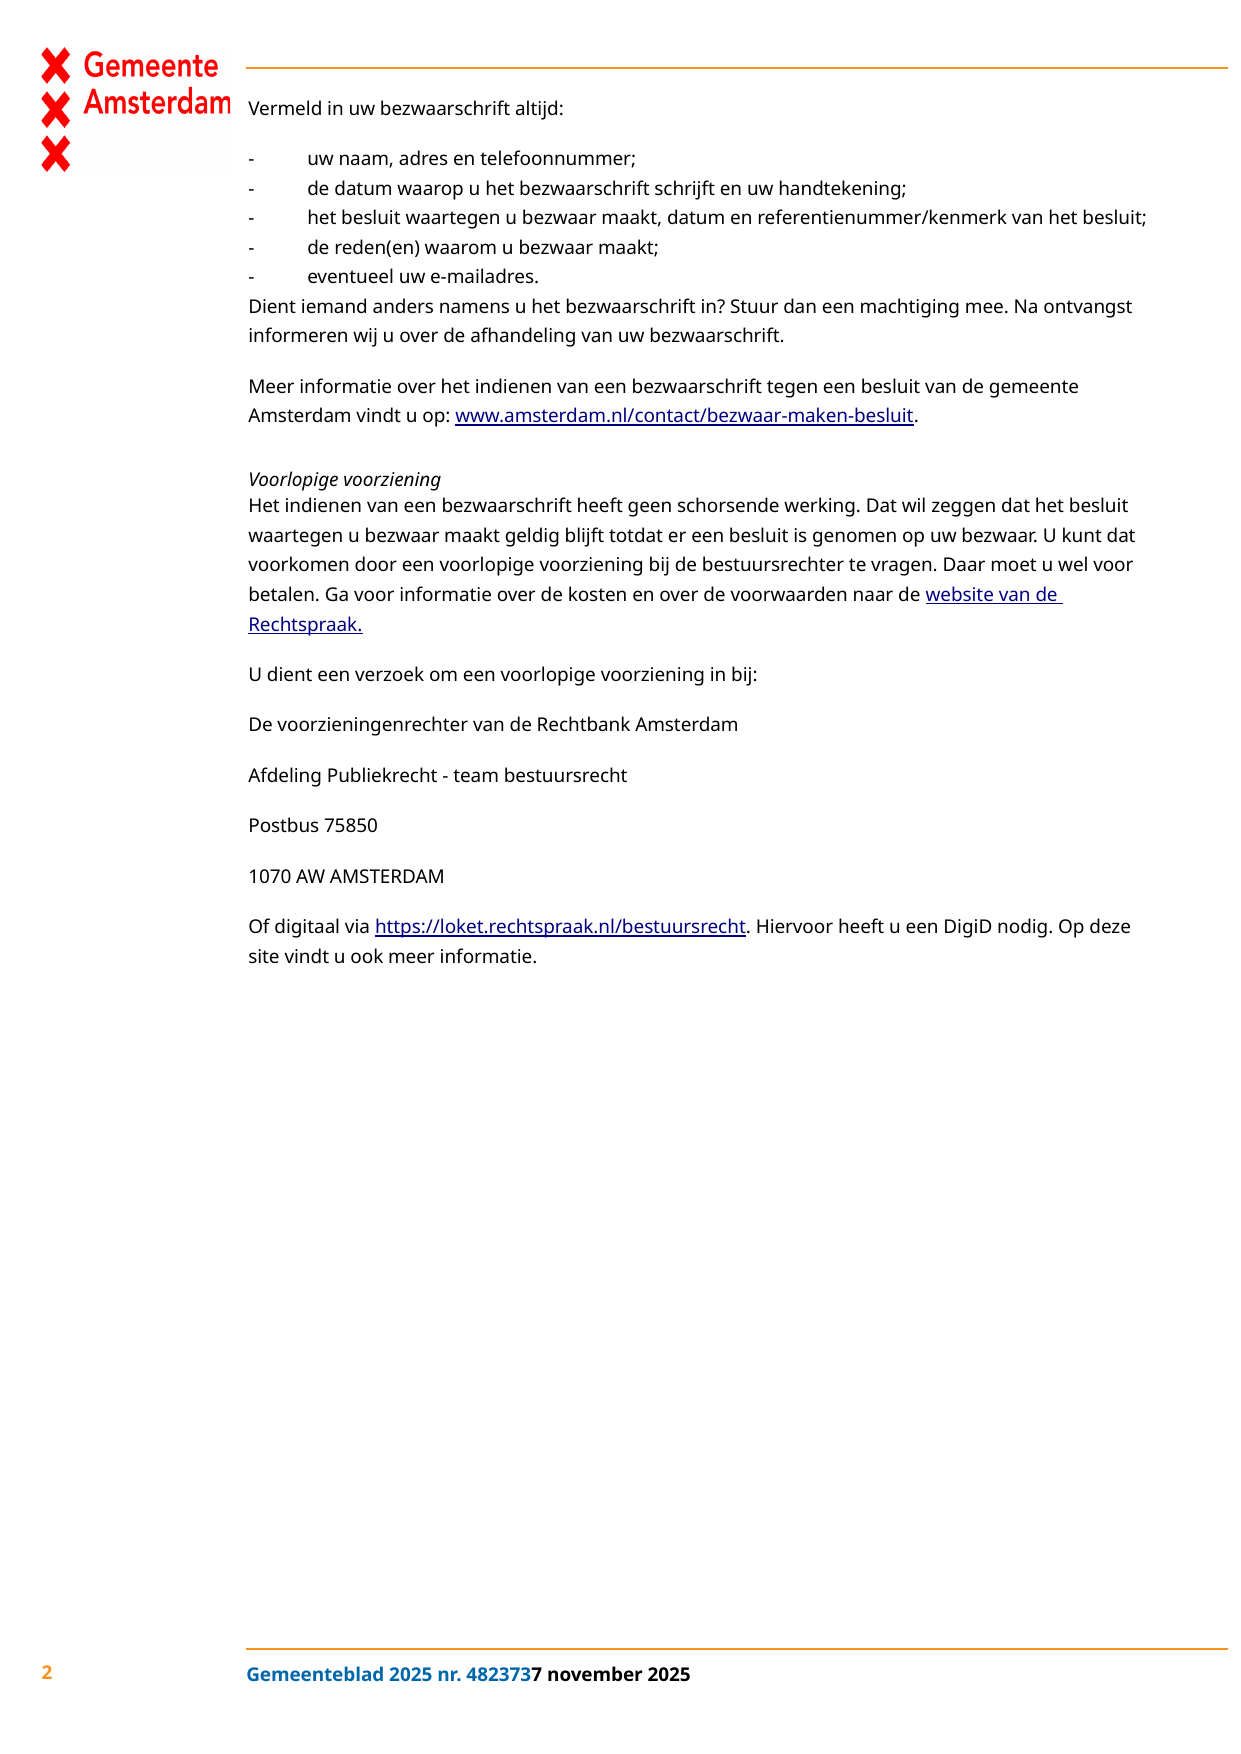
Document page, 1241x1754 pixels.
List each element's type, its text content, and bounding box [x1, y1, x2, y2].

list de reden(en) waarom u bezwaar maakt; [248, 234, 1152, 260]
text Dient iemand anders namens u het bezwaarschrift in? Stuur dan een machtiging mee. Na ontvangst informeren wij u over de afhandeling van uw bezwaarschrift. [248, 293, 1152, 348]
text Of digitaal via https://loket.rechtspraak.nl/bestuursrecht. Hiervoor heeft u een DigiD nodig. Op deze site vindt u ook meer informatie. [248, 913, 1152, 968]
text 1070 AW AMSTERDAM [248, 863, 1152, 888]
text Afdeling Publiekrecht - team bestuursrecht [248, 762, 1152, 788]
text U dient een verzoek om een voorlopige voorziening in bij: [248, 661, 1152, 687]
list uw naam, adres en telefoonnummer; [248, 145, 1152, 171]
text Meer informatie over het indienen van een bezwaarschrift tegen een besluit van de gemeente Amsterdam vindt u op: www.amsterdam.nl/contact/bezwaar-maken-besluit. [248, 373, 1152, 428]
text Voorlopige voorziening [248, 467, 1152, 492]
text Postbus 75850 [248, 812, 1152, 838]
text Het indienen van een bezwaarschrift heeft geen schorsende werking. Dat wil zeggen dat het besluit waartegen u bezwaar maakt geldig blijft totdat er een besluit is genomen op uw bezwaar. U kunt dat voorkomen door een voorlopige voorziening bij de bestuursrechter te vragen. Daar moet u wel voor betalen. Ga voor informatie over de kosten en over de voorwaarden naar de website van de Rechtspraak. [248, 492, 1152, 636]
text De voorzieningenrechter van de Rechtbank Amsterdam [248, 712, 1152, 737]
list de datum waarop u het bezwaarschrift schrijft en uw handtekening; [248, 175, 1152, 201]
list het besluit waartegen u bezwaar maakt, datum en referentienummer/kenmerk van het besluit; [248, 204, 1152, 230]
picture [41, 47, 231, 172]
list eventueel uw e-mailadres. [248, 263, 1152, 289]
text Vermeld in uw bezwaarschrift altijd: [248, 95, 1152, 121]
